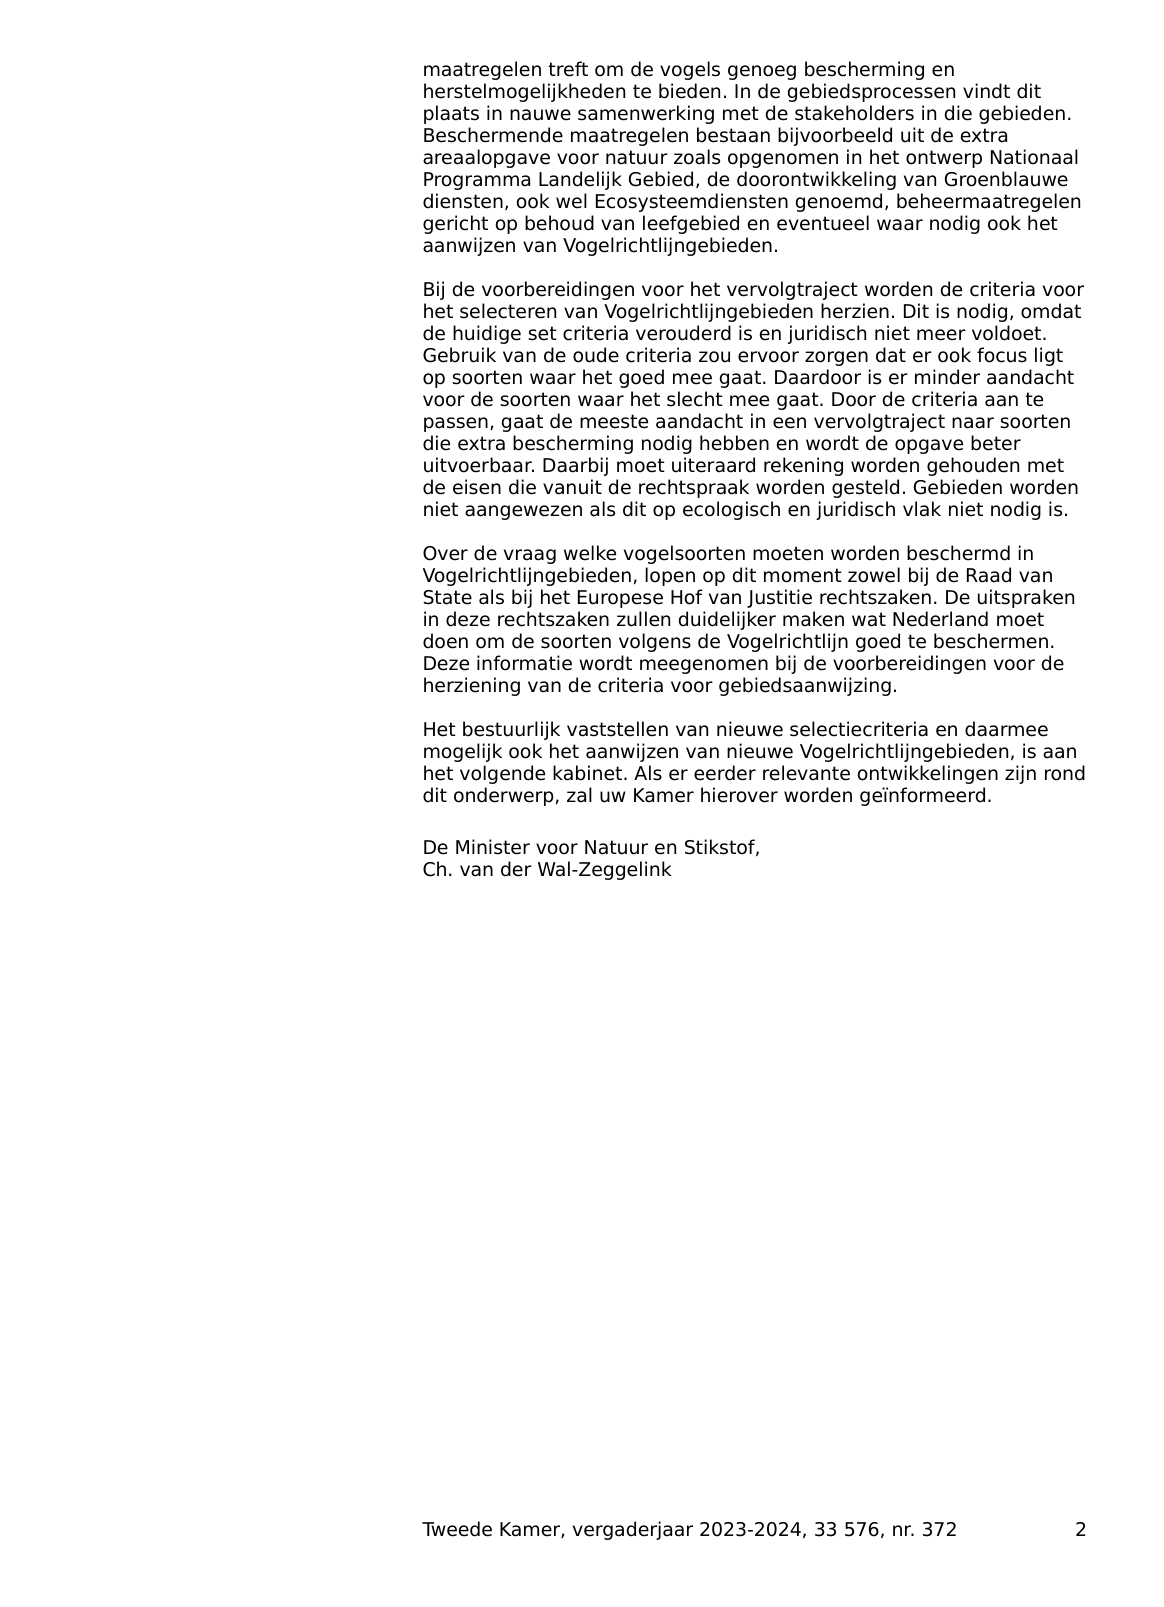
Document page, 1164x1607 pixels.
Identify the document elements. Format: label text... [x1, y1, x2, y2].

text Bij de voorbereidingen voor het vervolgtraject worden de criteria voor het selecteren van Vogelrichtlijngebieden herzien. Dit is nodig, omdat de huidige set criteria verouderd is en juridisch niet meer voldoet. Gebruik van de oude criteria zou ervoor zorgen dat er ook focus ligt op soorten waar het goed mee gaat. Daardoor is er minder aandacht voor de soorten waar het slecht mee gaat. Door de criteria aan te passen, gaat de meeste aandacht in een vervolgtraject naar soorten die extra bescherming nodig hebben en wordt de opgave beter uitvoerbaar. Daarbij moet uiteraard rekening worden gehouden met de eisen die vanuit de rechtspraak worden gesteld. Gebieden worden niet aangewezen als dit op ecologisch en juridisch vlak niet nodig is. [422, 279, 1087, 521]
text Het bestuurlijk vaststellen van nieuwe selectiecriteria en daarmee mogelijk ook het aanwijzen van nieuwe Vogelrichtlijngebieden, is aan het volgende kabinet. Als er eerder relevante ontwikkelingen zijn rond dit onderwerp, zal uw Kamer hierover worden geïnformeerd. [422, 719, 1087, 807]
text Over de vraag welke vogelsoorten moeten worden beschermd in Vogelrichtlijngebieden, lopen op dit moment zowel bij de Raad van State als bij het Europese Hof van Justitie rechtszaken. De uitspraken in deze rechtszaken zullen duidelijker maken wat Nederland moet doen om de soorten volgens de Vogelrichtlijn goed te beschermen. Deze informatie wordt meegenomen bij de voorbereidingen voor de herziening van de criteria voor gebiedsaanwijzing. [422, 543, 1087, 697]
text maatregelen treft om de vogels genoeg bescherming en herstelmogelijkheden te bieden. In de gebiedsprocessen vindt dit plaats in nauwe samenwerking met de stakeholders in die gebieden. Beschermende maatregelen bestaan bijvoorbeeld uit de extra areaalopgave voor natuur zoals opgenomen in het ontwerp Nationaal Programma Landelijk Gebied, de doorontwikkeling van Groenblauwe diensten, ook wel Ecosysteemdiensten genoemd, beheermaatregelen gericht op behoud van leefgebied en eventueel waar nodig ook het aanwijzen van Vogelrichtlijngebieden. [422, 59, 1087, 257]
text De Minister voor Natuur en Stikstof, Ch. van der Wal-Zeggelink [422, 837, 1087, 881]
